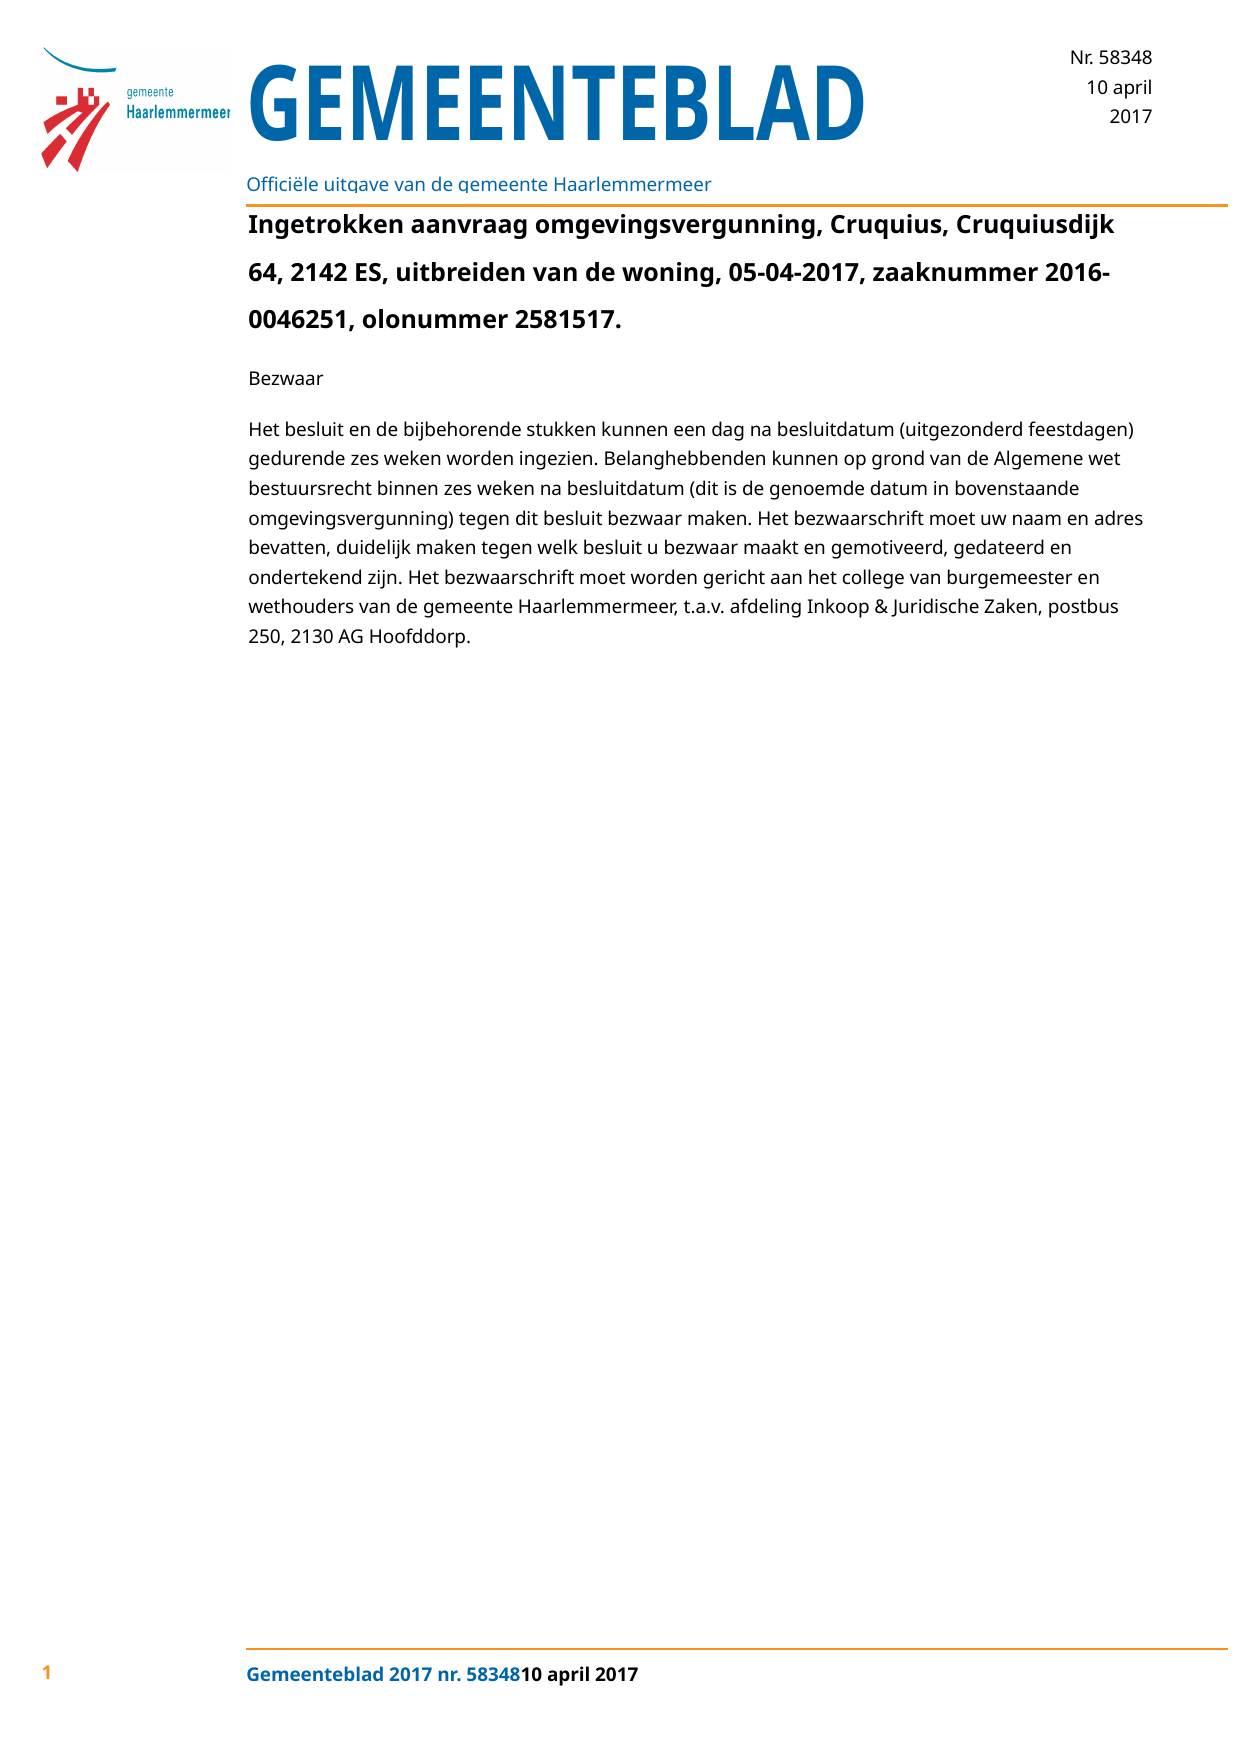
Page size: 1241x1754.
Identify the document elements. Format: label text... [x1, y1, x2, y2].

text Het besluit en de bijbehorende stukken kunnen een dag na besluitdatum (uitgezonderd feestdagen) gedurende zes weken worden ingezien. Belanghebbenden kunnen op grond van de Algemene wet bestuursrecht binnen zes weken na besluitdatum (dit is de genoemde datum in bovenstaande omgevingsvergunning) tegen dit besluit bezwaar maken. Het bezwaarschrift moet uw naam en adres bevatten, duidelijk maken tegen welk besluit u bezwaar maakt en gemotiveerd, gedateerd en ondertekend zijn. Het bezwaarschrift moet worden gericht aan het college van burgemeester en wethouders van de gemeente Haarlemmermeer, t.a.v. afdeling Inkoop & Juridische Zaken, postbus 250, 2130 AG Hoofddorp. [248, 416, 1152, 649]
text Bezwaar [248, 366, 1152, 391]
picture [41, 47, 231, 172]
text Ingetrokken aanvraag omgevingsvergunning, Cruquius, Cruquiusdijk 64, 2142 ES, uitbreiden van de woning, 05-04-2017, zaaknummer 2016-0046251, olonummer 2581517. [248, 207, 1152, 336]
